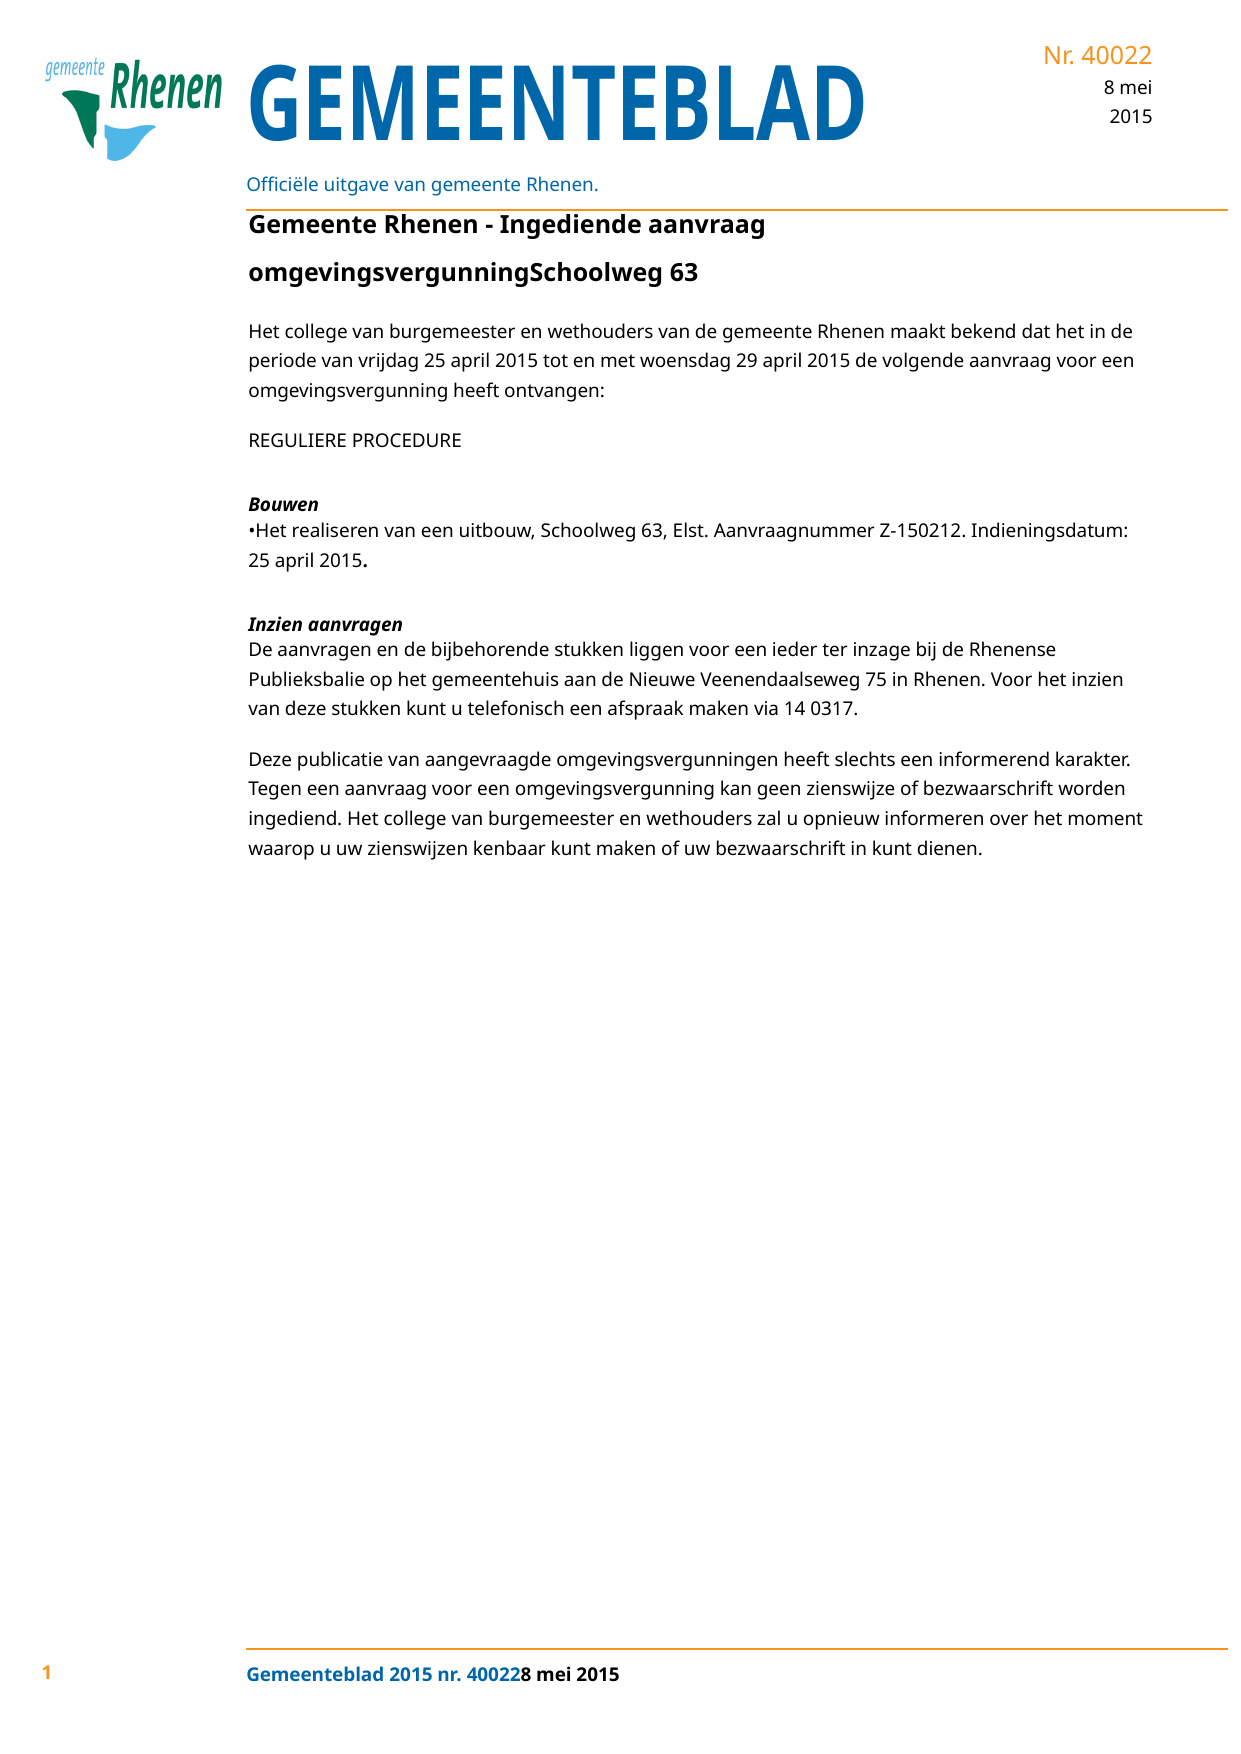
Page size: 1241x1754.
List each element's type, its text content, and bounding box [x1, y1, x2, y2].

text Deze publicatie van aangevraagde omgevingsvergunningen heeft slechts een informerend karakter. Tegen een aanvraag voor een omgevingsvergunning kan geen zienswijze of bezwaarschrift worden ingediend. Het college van burgemeester en wethouders zal u opnieuw informeren over het moment waarop u uw zienswijzen kenbaar kunt maken of uw bezwaarschrift in kunt dienen. [248, 746, 1152, 861]
text De aanvragen en de bijbehorende stukken liggen voor een ieder ter inzage bij de Rhenense Publieksbalie op het gemeentehuis aan de Nieuwe Veenendaalseweg 75 in Rhenen. Voor het inzien van deze stukken kunt u telefonisch een afspraak maken via 14 0317. [248, 636, 1152, 721]
text Het college van burgemeester en wethouders van de gemeente Rhenen maakt bekend dat het in de periode van vrijdag 25 april 2015 tot en met woensdag 29 april 2015 de volgende aanvraag voor een omgevingsvergunning heeft ontvangen: [248, 318, 1152, 403]
text Inzien aanvragen [248, 611, 1152, 636]
text REGULIERE PROCEDURE [248, 427, 1152, 453]
text •Het realiseren van een uitbouw, Schoolweg 63, Elst. Aanvraagnummer Z-150212. Indieningsdatum: 25 april 2015. [248, 517, 1152, 572]
text Gemeente Rhenen - Ingediende aanvraag omgevingsvergunningSchoolweg 63 [248, 211, 1152, 288]
picture [41, 47, 231, 172]
text Bouwen [248, 491, 1152, 517]
